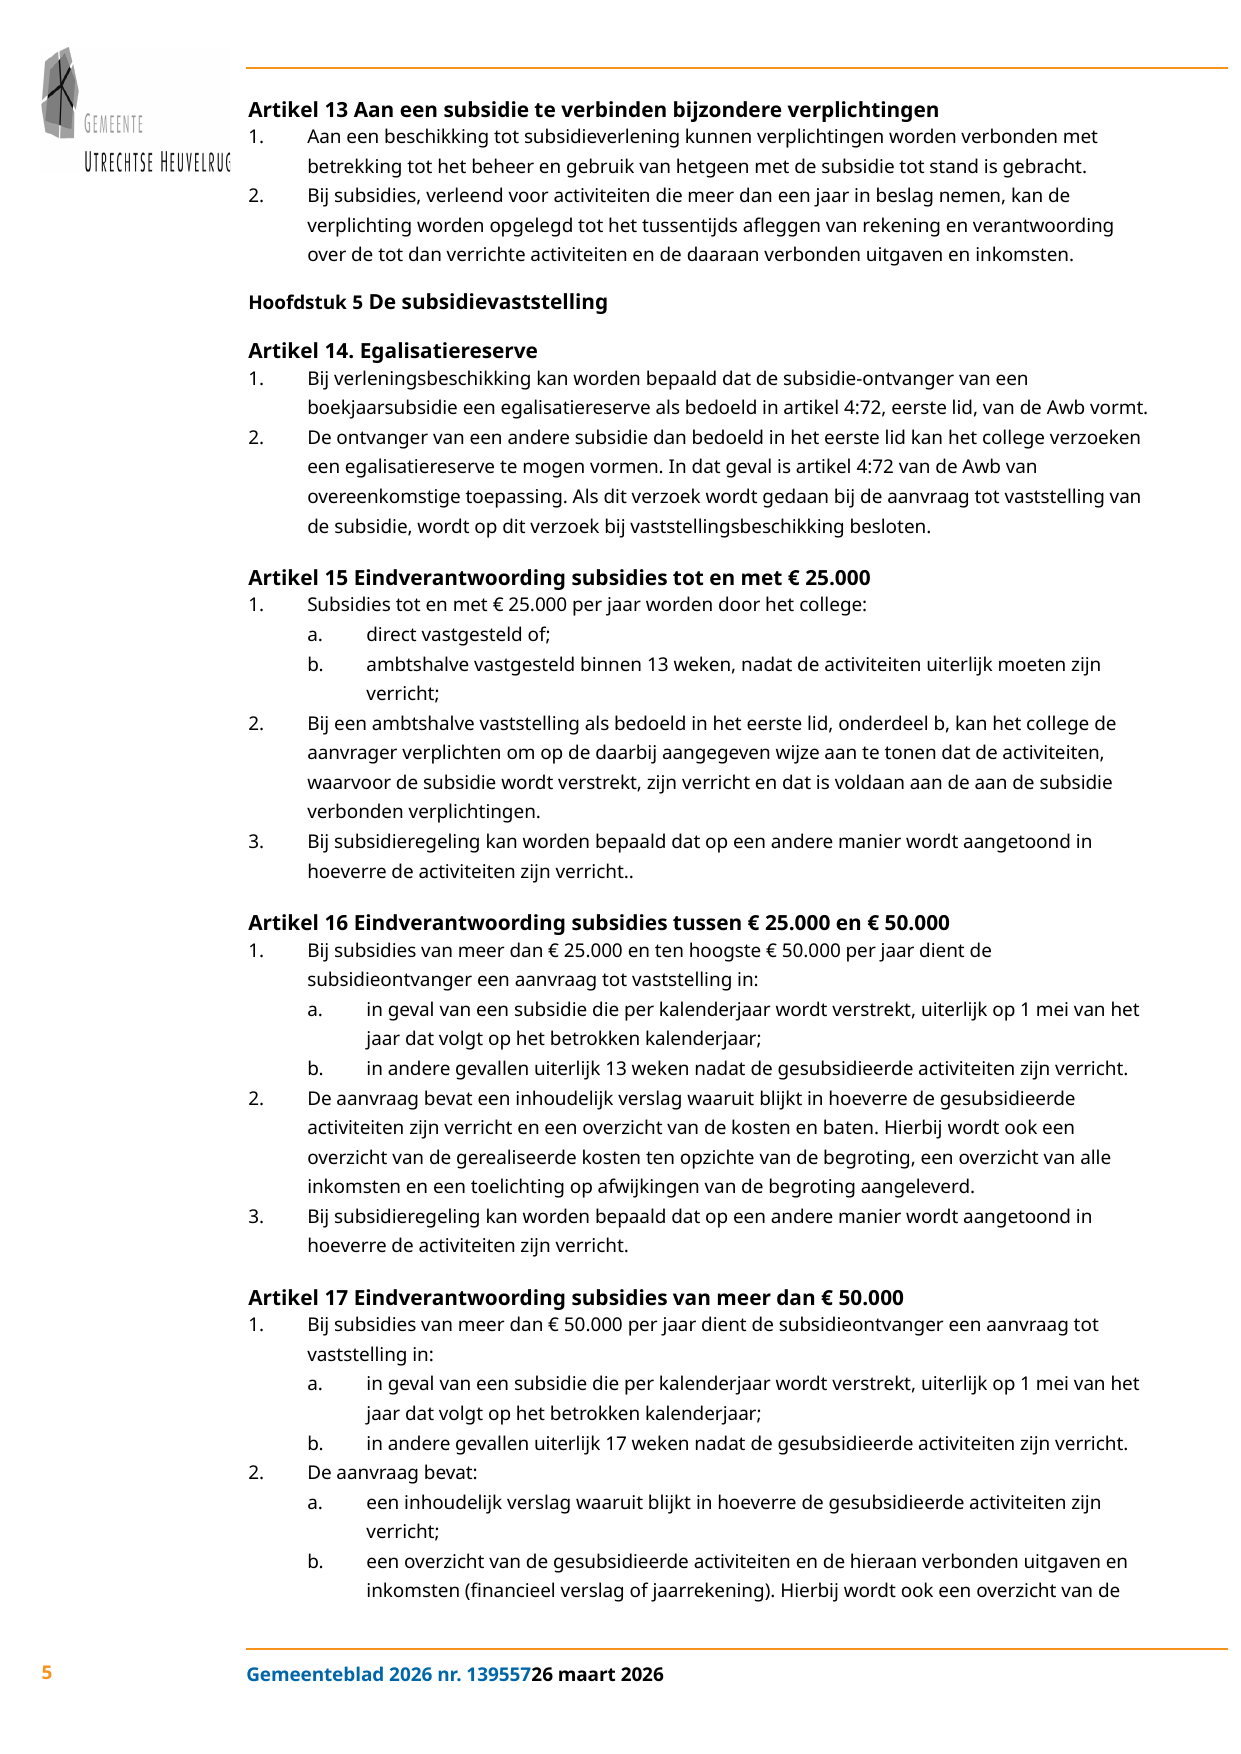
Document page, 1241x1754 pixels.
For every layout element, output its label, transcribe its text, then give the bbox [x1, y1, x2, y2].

text Artikel 15 Eindverantwoording subsidies tot en met € 25.000 [248, 563, 1152, 592]
list een inhoudelijk verslag waaruit blijkt in hoeverre de gesubsidieerde activiteiten zijn verricht; [307, 1489, 1152, 1544]
list in andere gevallen uiterlijk 17 weken nadat de gesubsidieerde activiteiten zijn verricht. [307, 1430, 1152, 1456]
list De aanvraag bevat: [248, 1459, 1152, 1485]
list in geval van een subsidie die per kalenderjaar wordt verstrekt, uiterlijk op 1 mei van het jaar dat volgt op het betrokken kalenderjaar; [307, 996, 1152, 1051]
list Bij subsidies, verleend voor activiteiten die meer dan een jaar in beslag nemen, kan de verplichting worden opgelegd tot het tussentijds afleggen van rekening en verantwoording over de tot dan verrichte activiteiten en de daaraan verbonden uitgaven en inkomsten. [248, 182, 1152, 267]
list Bij subsidies van meer dan € 25.000 en ten hoogste € 50.000 per jaar dient de subsidieontvanger een aanvraag tot vaststelling in: [248, 937, 1152, 992]
picture [41, 47, 231, 172]
list in andere gevallen uiterlijk 13 weken nadat de gesubsidieerde activiteiten zijn verricht. [307, 1055, 1152, 1081]
list Bij subsidieregeling kan worden bepaald dat op een andere manier wordt aangetoond in hoeverre de activiteiten zijn verricht.. [248, 828, 1152, 884]
list een overzicht van de gesubsidieerde activiteiten en de hieraan verbonden uitgaven en inkomsten (financieel verslag of jaarrekening). Hierbij wordt ook een overzicht van de [307, 1548, 1152, 1603]
text Artikel 13 Aan een subsidie te verbinden bijzondere verplichtingen [248, 95, 1152, 123]
text Artikel 14. Egalisatiereserve [248, 336, 1152, 365]
list De aanvraag bevat een inhoudelijk verslag waaruit blijkt in hoeverre de gesubsidieerde activiteiten zijn verricht en een overzicht van de kosten en baten. Hierbij wordt ook een overzicht van de gerealiseerde kosten ten opzichte van de begroting, een overzicht van alle inkomsten en een toelichting op afwijkingen van de begroting aangeleverd. [248, 1085, 1152, 1199]
list Aan een beschikking tot subsidieverlening kunnen verplichtingen worden verbonden met betrekking tot het beheer en gebruik van hetgeen met de subsidie tot stand is gebracht. [248, 123, 1152, 178]
text Artikel 17 Eindverantwoording subsidies van meer dan € 50.000 [248, 1283, 1152, 1311]
list in geval van een subsidie die per kalenderjaar wordt verstrekt, uiterlijk op 1 mei van het jaar dat volgt op het betrokken kalenderjaar; [307, 1371, 1152, 1426]
list De ontvanger van een andere subsidie dan bedoeld in het eerste lid kan het college verzoeken een egalisatiereserve te mogen vormen. In dat geval is artikel 4:72 van de Awb van overeenkomstige toepassing. Als dit verzoek wordt gedaan bij de aanvraag tot vaststelling van de subsidie, wordt op dit verzoek bij vaststellingsbeschikking besloten. [248, 424, 1152, 538]
list ambtshalve vastgesteld binnen 13 weken, nadat de activiteiten uiterlijk moeten zijn verricht; [307, 651, 1152, 706]
list Bij een ambtshalve vaststelling als bedoeld in het eerste lid, onderdeel b, kan het college de aanvrager verplichten om op de daarbij aangegeven wijze aan te tonen dat de activiteiten, waarvoor de subsidie wordt verstrekt, zijn verricht en dat is voldaan aan de aan de subsidie verbonden verplichtingen. [248, 710, 1152, 824]
list Bij subsidies van meer dan € 50.000 per jaar dient de subsidieontvanger een aanvraag tot vaststelling in: [248, 1311, 1152, 1367]
list Subsidies tot en met € 25.000 per jaar worden door het college: [248, 592, 1152, 617]
list direct vastgesteld of; [307, 621, 1152, 647]
list Bij subsidieregeling kan worden bepaald dat op een andere manier wordt aangetoond in hoeverre de activiteiten zijn verricht. [248, 1203, 1152, 1258]
text Artikel 16 Eindverantwoording subsidies tussen € 25.000 en € 50.000 [248, 908, 1152, 937]
list Bij verleningsbeschikking kan worden bepaald dat de subsidie-ontvanger van een boekjaarsubsidie een egalisatiereserve als bedoeld in artikel 4:72, eerste lid, van de Awb vormt. [248, 365, 1152, 420]
text Hoofdstuk 5 De subsidievaststelling [248, 287, 1152, 316]
